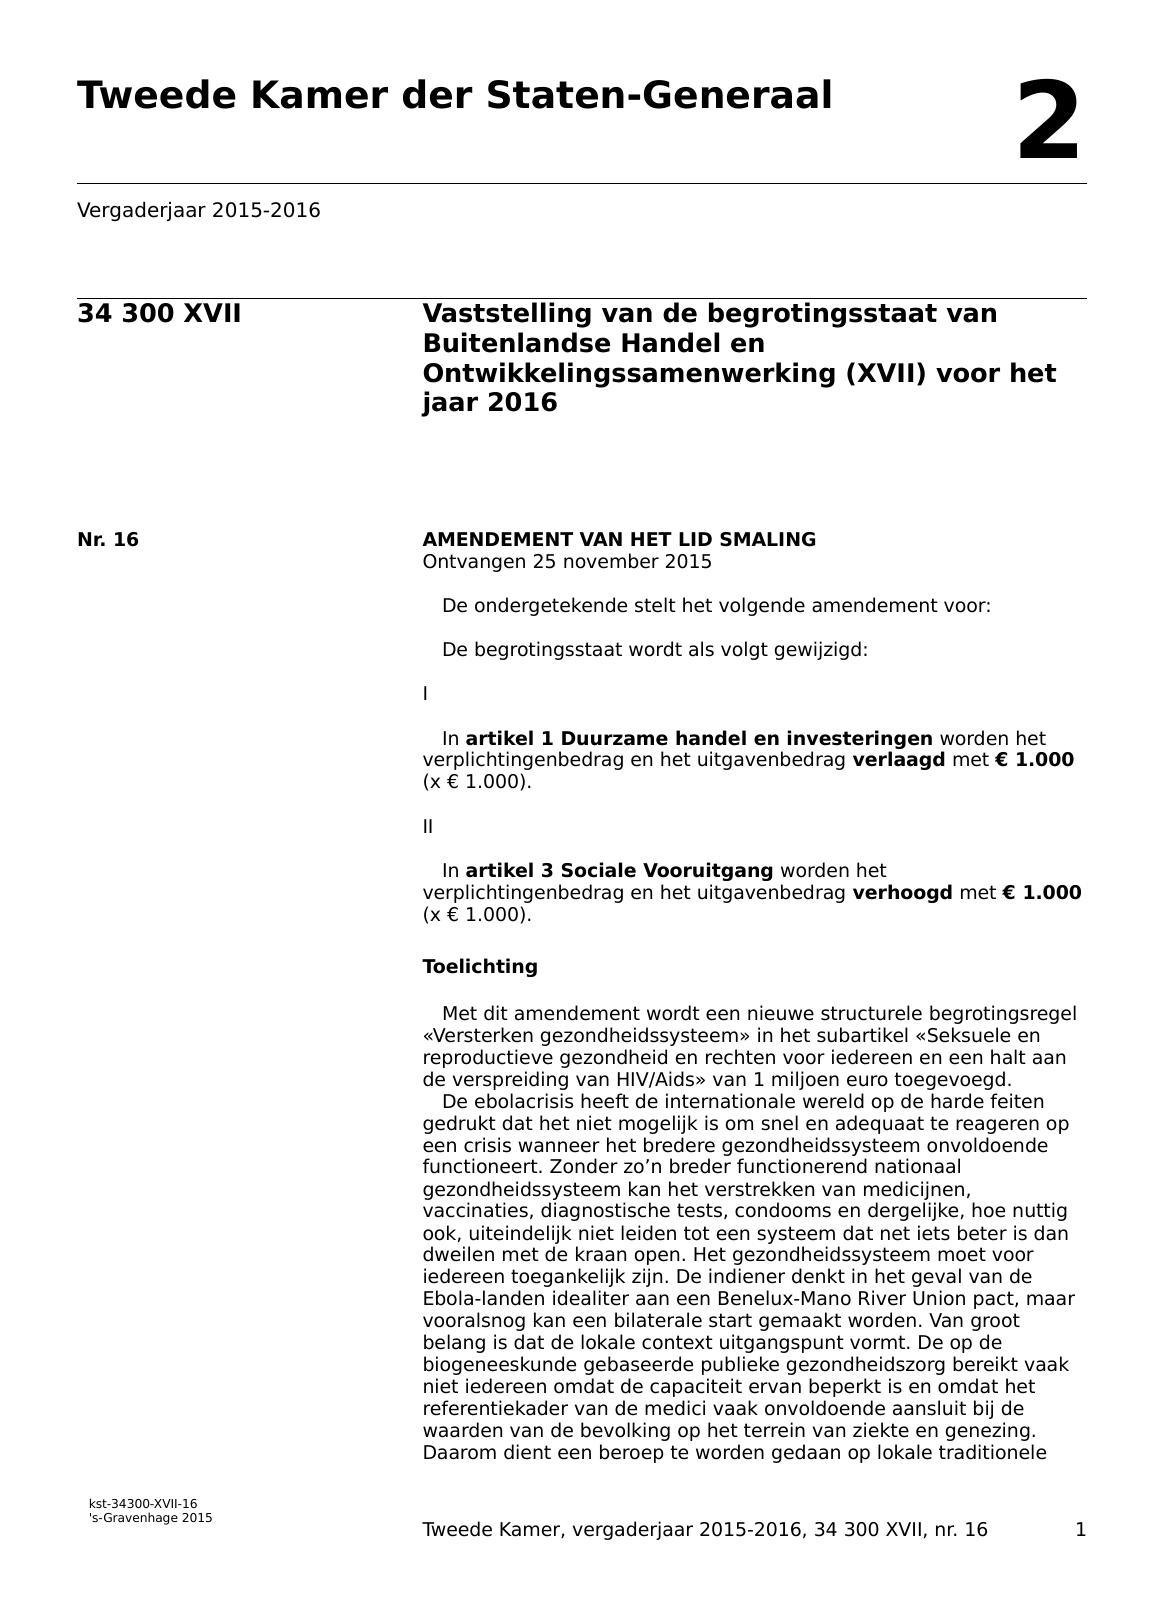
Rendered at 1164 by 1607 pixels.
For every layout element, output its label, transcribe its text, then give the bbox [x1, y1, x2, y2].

text kst-34300-XVII-16 [88, 1497, 323, 1511]
table_cell Vergaderjaar 2015-2016 [77, 184, 1087, 298]
text In artikel 3 Sociale Vooruitgang worden het verplichtingenbedrag en het uitgavenbedrag verhoogd met € 1.000 (x € 1.000). [422, 860, 1087, 926]
subtitle Toelichting [422, 956, 1087, 978]
text In artikel 1 Duurzame handel en investeringen worden het verplichtingenbedrag en het uitgavenbedrag verlaagd met € 1.000 (x € 1.000). [422, 727, 1087, 793]
text De ebolacrisis heeft de internationale wereld op de harde feiten gedrukt dat het niet mogelijk is om snel en adequaat te reageren op een crisis wanneer het bredere gezondheidssysteem onvoldoende functioneert. Zonder zo’n breder functionerend nationaal gezondheidssysteem kan het verstrekken van medicijnen, vaccinaties, diagnostische tests, condooms en dergelijke, hoe nuttig ook, uiteindelijk niet leiden tot een systeem dat net iets beter is dan dweilen met de kraan open. Het gezondheidssysteem moet voor iedereen toegankelijk zijn. De indiener denkt in het geval van de Ebola-landen idealiter aan een Benelux-Mano River Union pact, maar vooralsnog kan een bilaterale start gemaakt worden. Van groot belang is dat de lokale context uitgangspunt vormt. De op de biogeneeskunde gebaseerde publieke gezondheidszorg bereikt vaak niet iedereen omdat de capaciteit ervan beperkt is en omdat het referentiekader van de medici vaak onvoldoende aansluit bij de waarden van de bevolking op het terrein van ziekte en genezing. Daarom dient een beroep te worden gedaan op lokale traditionele [422, 1091, 1087, 1464]
text De ondergetekende stelt het volgende amendement voor: [422, 595, 1087, 617]
text Ontvangen 25 november 2015 [422, 551, 1087, 573]
table_header Tweede Kamer der Staten-Generaal [77, 59, 886, 183]
text I [422, 683, 1087, 705]
text De begrotingsstaat wordt als volgt gewijzigd: [422, 639, 1087, 661]
table_header 2 [886, 59, 1087, 183]
text 's-Gravenhage 2015 [88, 1511, 323, 1525]
subtitle Nr. 16 AMENDEMENT VAN HET LID SMALING [77, 529, 1087, 551]
text II [422, 816, 1087, 837]
text Met dit amendement wordt een nieuwe structurele begrotingsregel «Versterken gezondheidssysteem» in het subartikel «Seksuele en reproductieve gezondheid en rechten voor iedereen en een halt aan de verspreiding van HIV/Aids» van 1 miljoen euro toegevoegd. [422, 1003, 1087, 1091]
subtitle 34 300 XVII Vaststelling van de begrotingsstaat van Buitenlandse Handel en Ontwikkelingssamenwerking (XVII) voor het jaar 2016 [77, 299, 1087, 418]
